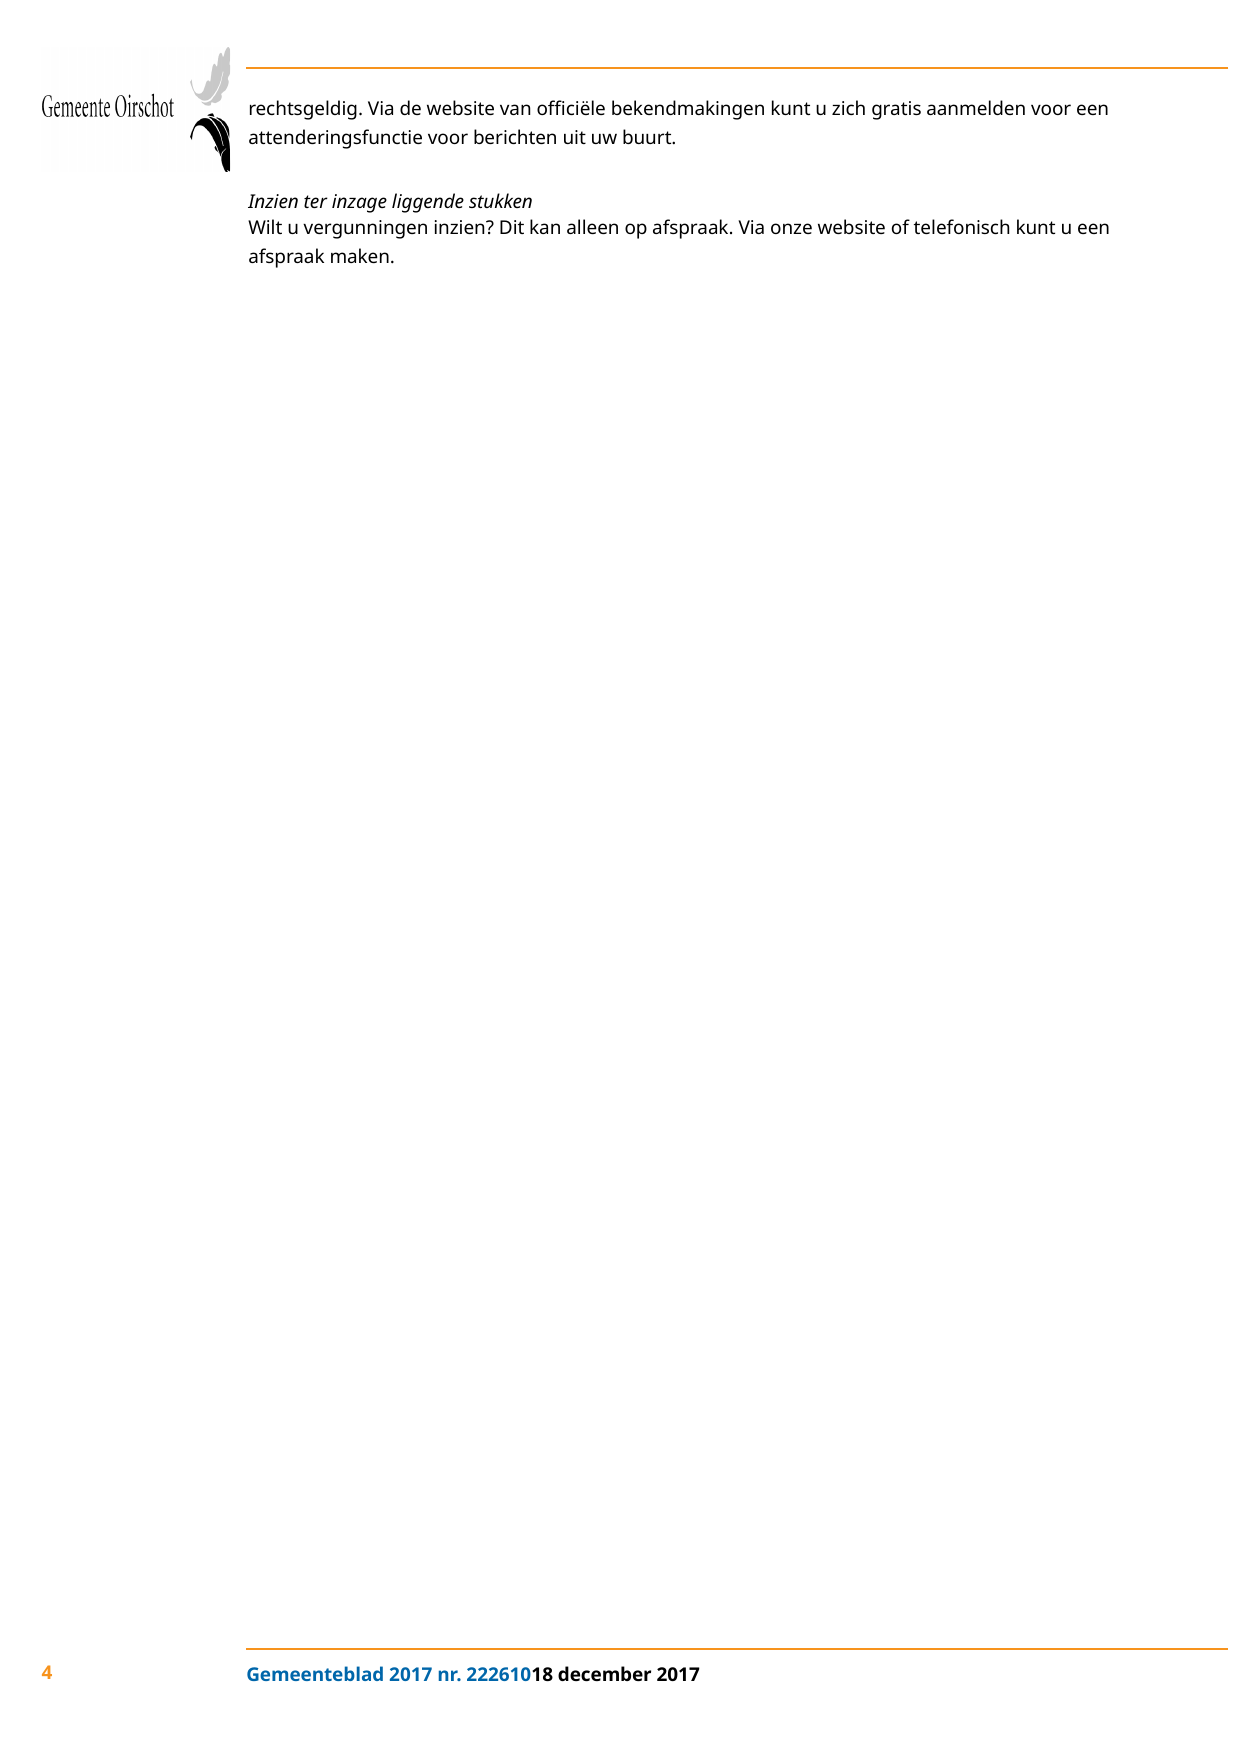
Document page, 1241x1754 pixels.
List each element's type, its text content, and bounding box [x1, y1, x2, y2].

text rechtsgeldig. Via de website van officiële bekendmakingen kunt u zich gratis aanmelden voor een attenderingsfunctie voor berichten uit uw buurt. [248, 95, 1152, 150]
text Inzien ter inzage liggende stukken [248, 188, 1152, 214]
picture [41, 47, 231, 172]
text Wilt u vergunningen inzien? Dit kan alleen op afspraak. Via onze website of telefonisch kunt u een afspraak maken. [248, 214, 1152, 269]
